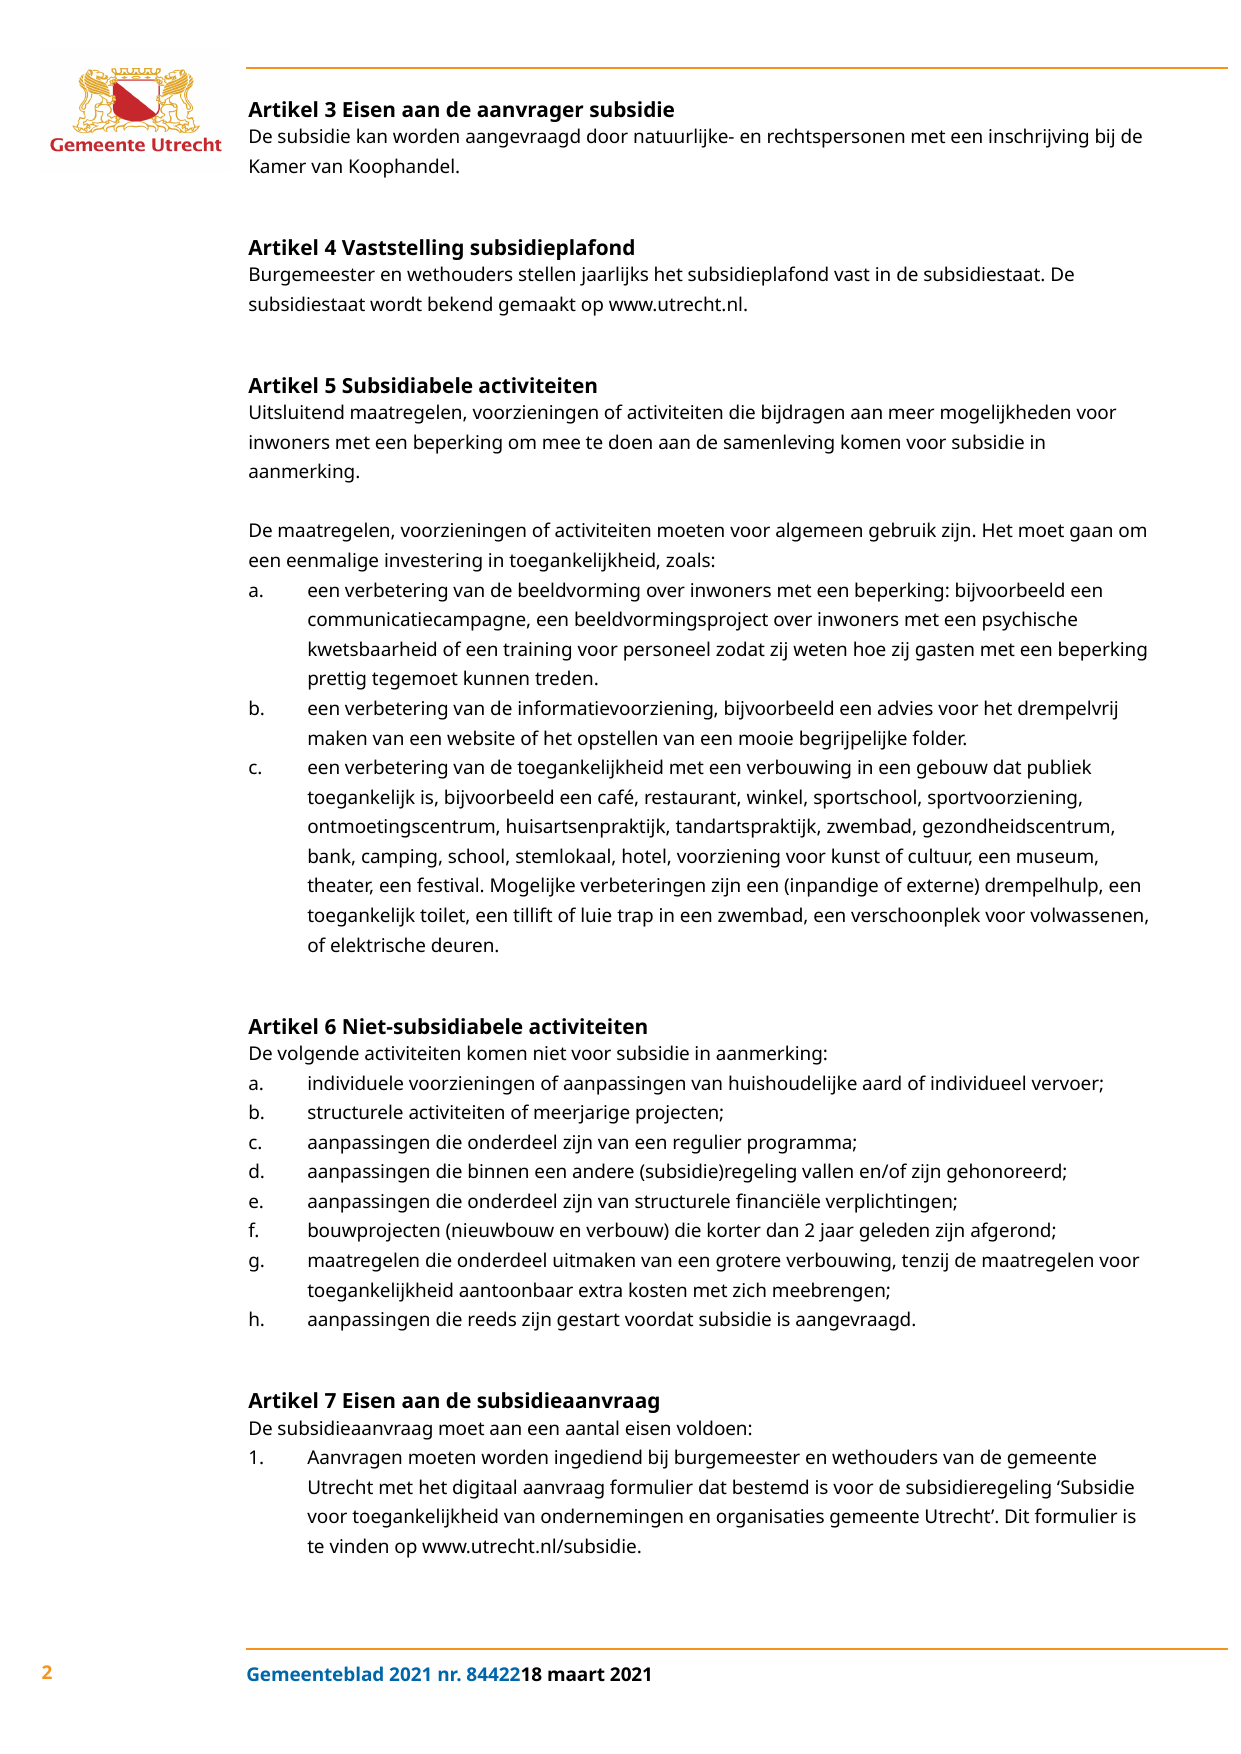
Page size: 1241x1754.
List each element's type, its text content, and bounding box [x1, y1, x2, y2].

text Artikel 4 Vaststelling subsidieplafond [248, 233, 1152, 261]
list maatregelen die onderdeel uitmaken van een grotere verbouwing, tenzij de maatregelen voor toegankelijkheid aantoonbaar extra kosten met zich meebrengen; [248, 1247, 1152, 1303]
text Burgemeester en wethouders stellen jaarlijks het subsidieplafond vast in de subsidiestaat. De subsidiestaat wordt bekend gemaakt op www.utrecht.nl. [248, 261, 1152, 317]
list een verbetering van de beeldvorming over inwoners met een beperking: bijvoorbeeld een communicatiecampagne, een beeldvormingsproject over inwoners met een psychische kwetsbaarheid of een training voor personeel zodat zij weten hoe zij gasten met een beperking prettig tegemoet kunnen treden. [248, 577, 1152, 691]
text De volgende activiteiten komen niet voor subsidie in aanmerking: [248, 1040, 1152, 1066]
text De subsidie kan worden aangevraagd door natuurlijke- en rechtspersonen met een inschrijving bij de Kamer van Koophandel. [248, 123, 1152, 178]
list een verbetering van de toegankelijkheid met een verbouwing in een gebouw dat publiek toegankelijk is, bijvoorbeeld een café, restaurant, winkel, sportschool, sportvoorziening, ontmoetingscentrum, huisartsenpraktijk, tandartspraktijk, zwembad, gezondheidscentrum, bank, camping, school, stemlokaal, hotel, voorziening voor kunst of cultuur, een museum, theater, een festival. Mogelijke verbeteringen zijn een (inpandige of externe) drempelhulp, een toegankelijk toilet, een tillift of luie trap in een zwembad, een verschoonplek voor volwassenen, of elektrische deuren. [248, 754, 1152, 957]
list aanpassingen die onderdeel zijn van structurele financiële verplichtingen; [248, 1188, 1152, 1214]
list structurele activiteiten of meerjarige projecten; [248, 1099, 1152, 1125]
text Uitsluitend maatregelen, voorzieningen of activiteiten die bijdragen aan meer mogelijkheden voor inwoners met een beperking om mee te doen aan de samenleving komen voor subsidie in aanmerking. [248, 399, 1152, 484]
text De subsidieaanvraag moet aan een aantal eisen voldoen: [248, 1415, 1152, 1441]
list een verbetering van de informatievoorziening, bijvoorbeeld een advies voor het drempelvrij maken van een website of het opstellen van een mooie begrijpelijke folder. [248, 695, 1152, 750]
list aanpassingen die reeds zijn gestart voordat subsidie is aangevraagd. [248, 1306, 1152, 1332]
text De maatregelen, voorzieningen of activiteiten moeten voor algemeen gebruik zijn. Het moet gaan om een eenmalige investering in toegankelijkheid, zoals: [248, 518, 1152, 573]
text Artikel 7 Eisen aan de subsidieaanvraag [248, 1386, 1152, 1415]
text Artikel 5 Subsidiabele activiteiten [248, 371, 1152, 399]
list Aanvragen moeten worden ingediend bij burgemeester en wethouders van de gemeente Utrecht met het digitaal aanvraag formulier dat bestemd is voor de subsidieregeling ‘Subsidie voor toegankelijkheid van ondernemingen en organisaties gemeente Utrecht’. Dit formulier is te vinden op www.utrecht.nl/subsidie. [248, 1444, 1152, 1559]
list bouwprojecten (nieuwbouw en verbouw) die korter dan 2 jaar geleden zijn afgerond; [248, 1218, 1152, 1243]
list aanpassingen die binnen een andere (subsidie)regeling vallen en/of zijn gehonoreerd; [248, 1158, 1152, 1184]
text Artikel 6 Niet-subsidiabele activiteiten [248, 1012, 1152, 1040]
list aanpassingen die onderdeel zijn van een regulier programma; [248, 1129, 1152, 1155]
list individuele voorzieningen of aanpassingen van huishoudelijke aard of individueel vervoer; [248, 1070, 1152, 1096]
text Artikel 3 Eisen aan de aanvrager subsidie [248, 95, 1152, 123]
picture [41, 47, 231, 172]
